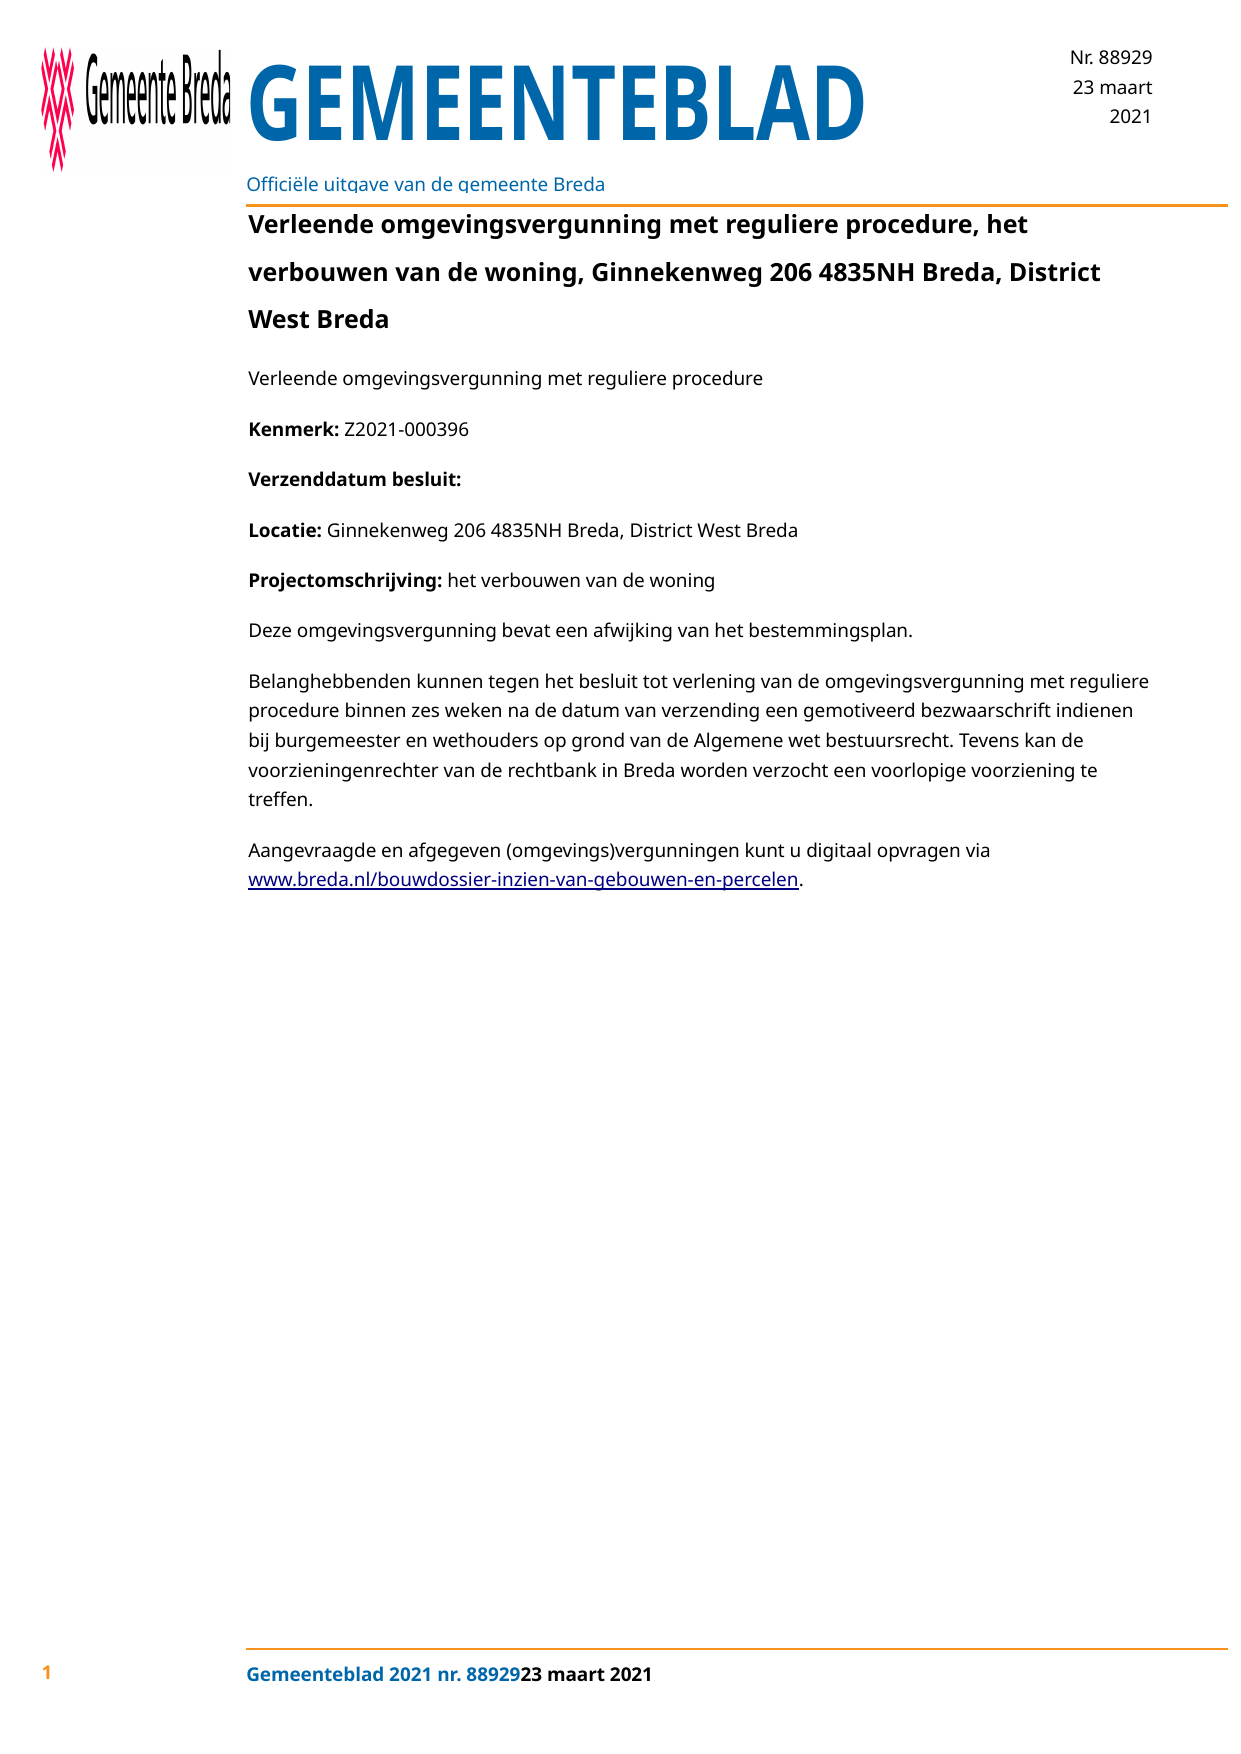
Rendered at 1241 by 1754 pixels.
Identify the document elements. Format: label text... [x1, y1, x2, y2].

text Aangevraagde en afgegeven (omgevings)vergunningen kunt u digitaal opvragen via www.breda.nl/bouwdossier-inzien-van-gebouwen-en-percelen. [248, 837, 1152, 892]
text Projectomschrijving: het verbouwen van de woning [248, 567, 1152, 593]
text Verleende omgevingsvergunning met reguliere procedure, het verbouwen van de woning, Ginnekenweg 206 4835NH Breda, District West Breda [248, 207, 1152, 336]
picture [41, 47, 231, 172]
text Kenmerk: Z2021-000396 [248, 416, 1152, 442]
text Verzenddatum besluit: [248, 466, 1152, 492]
text Locatie: Ginnekenweg 206 4835NH Breda, District West Breda [248, 517, 1152, 542]
text Belanghebbenden kunnen tegen het besluit tot verlening van de omgevingsvergunning met reguliere procedure binnen zes weken na de datum van verzending een gemotiveerd bezwaarschrift indienen bij burgemeester en wethouders op grond van de Algemene wet bestuursrecht. Tevens kan de voorzieningenrechter van de rechtbank in Breda worden verzocht een voorlopige voorziening te treffen. [248, 668, 1152, 812]
text Deze omgevingsvergunning bevat een afwijking van het bestemmingsplan. [248, 618, 1152, 643]
text Verleende omgevingsvergunning met reguliere procedure [248, 366, 1152, 391]
